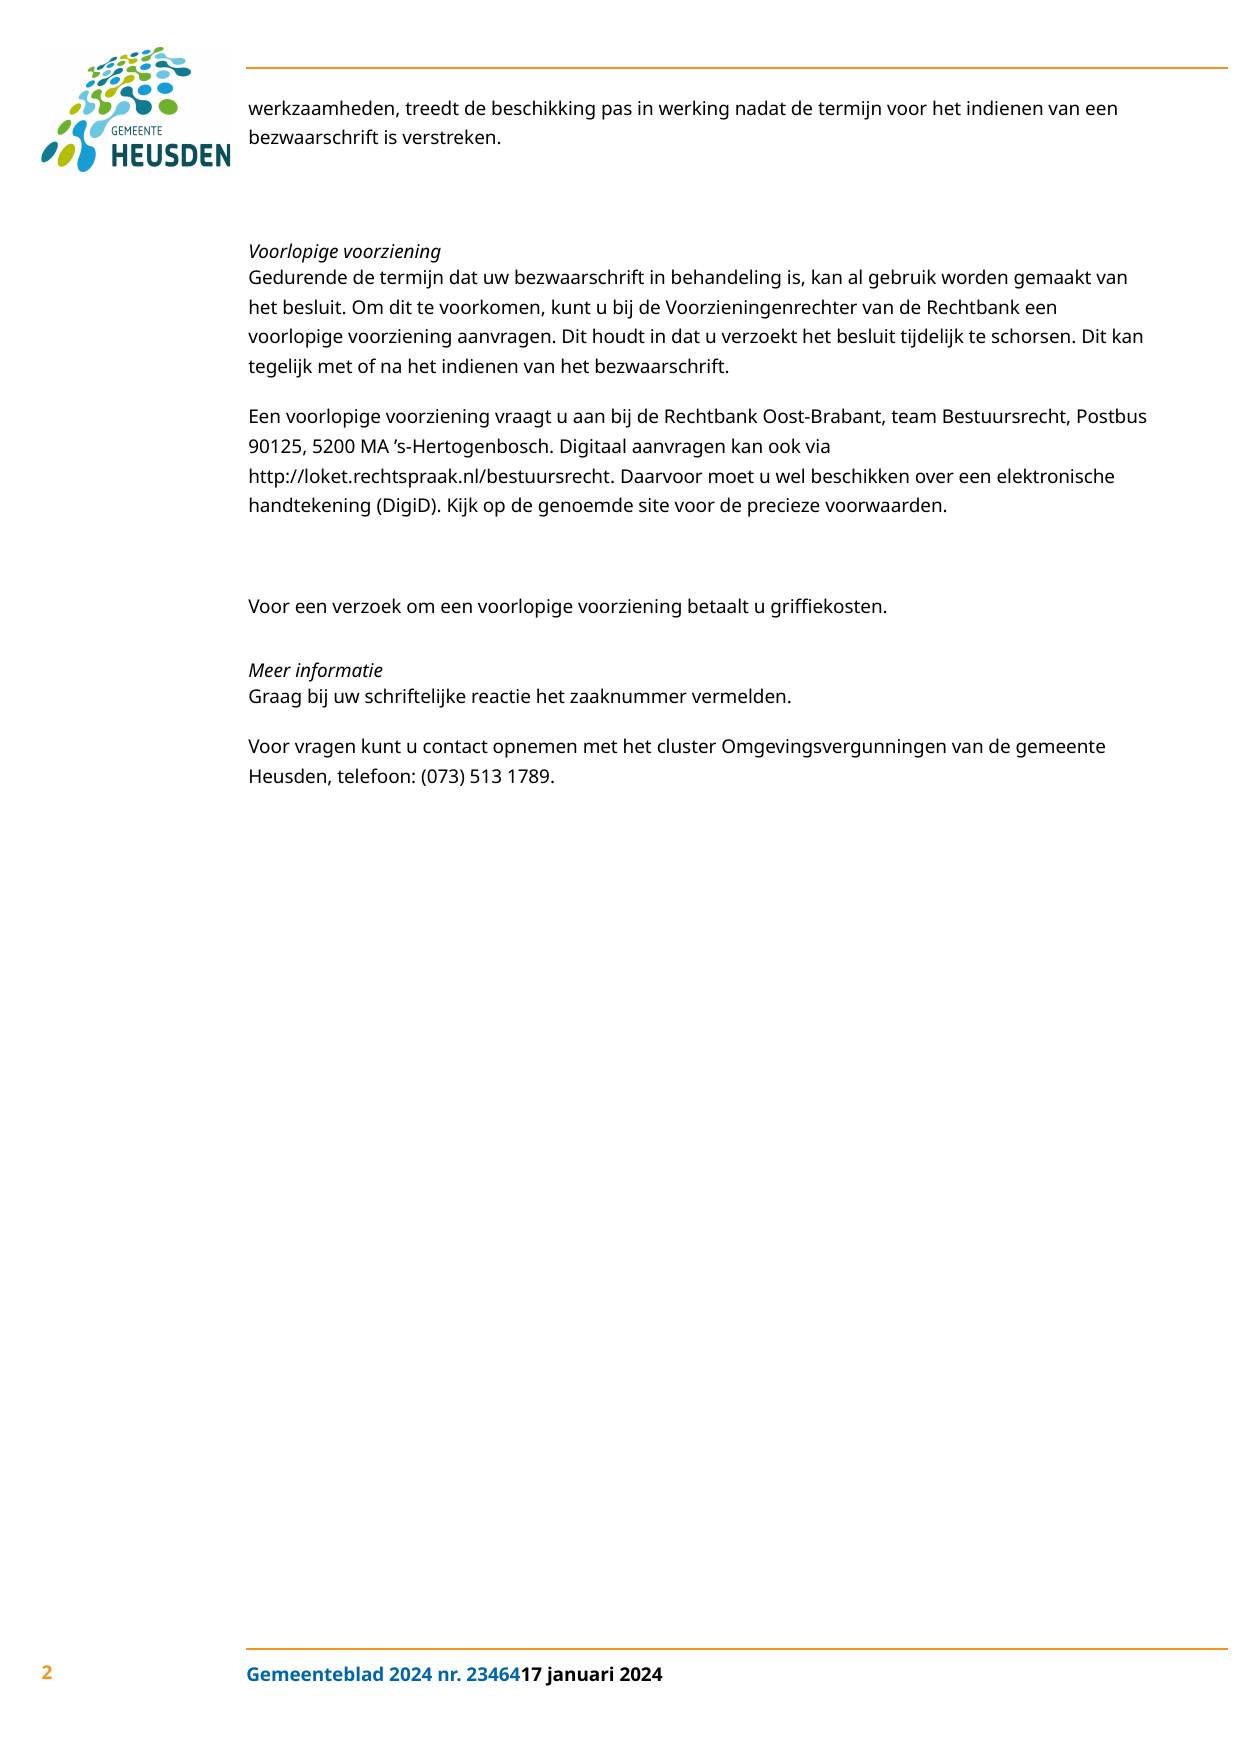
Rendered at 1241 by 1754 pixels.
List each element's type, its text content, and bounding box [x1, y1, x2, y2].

picture [41, 47, 231, 172]
text Gedurende de termijn dat uw bezwaarschrift in behandeling is, kan al gebruik worden gemaakt van het besluit. Om dit te voorkomen, kunt u bij de Voorzieningenrechter van de Rechtbank een voorlopige voorziening aanvragen. Dit houdt in dat u verzoekt het besluit tijdelijk te schorsen. Dit kan tegelijk met of na het indienen van het bezwaarschrift. [248, 264, 1152, 379]
text Een voorlopige voorziening vraagt u aan bij de Rechtbank Oost-Brabant, team Bestuursrecht, Postbus 90125, 5200 MA ’s-Hertogenbosch. Digitaal aanvragen kan ook via http://loket.rechtspraak.nl/bestuursrecht. Daarvoor moet u wel beschikken over een elektronische handtekening (DigiD). Kijk op de genoemde site voor de precieze voorwaarden. [248, 404, 1152, 518]
text Graag bij uw schriftelijke reactie het zaaknummer vermelden. [248, 683, 1152, 709]
text Meer informatie [248, 657, 1152, 683]
text werkzaamheden, treedt de beschikking pas in werking nadat de termijn voor het indienen van een bezwaarschrift is verstreken. [248, 95, 1152, 150]
text Voor vragen kunt u contact opnemen met het cluster Omgevingsvergunningen van de gemeente Heusden, telefoon: (073) 513 1789. [248, 733, 1152, 789]
text Voorlopige voorziening [248, 239, 1152, 264]
text Voor een verzoek om een voorlopige voorziening betaalt u griffiekosten. [248, 593, 1152, 619]
